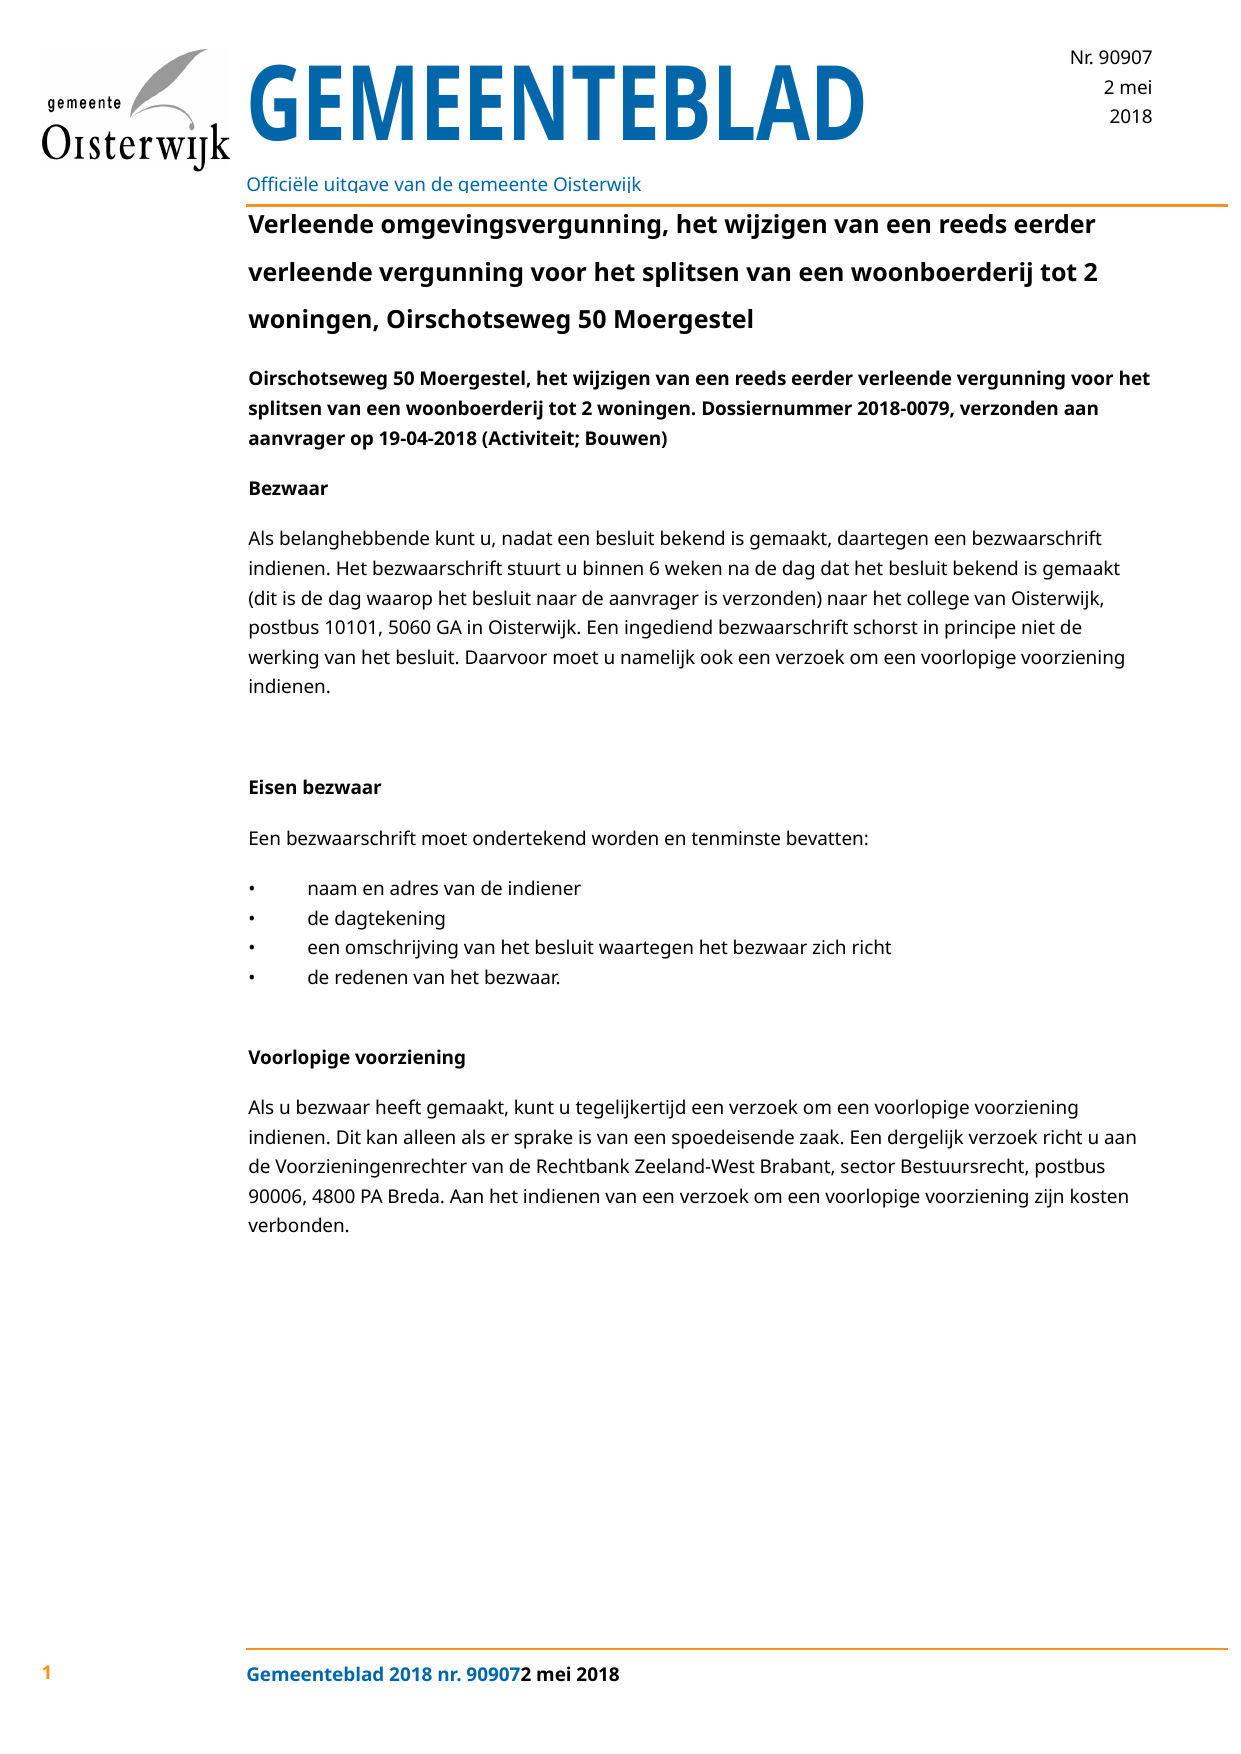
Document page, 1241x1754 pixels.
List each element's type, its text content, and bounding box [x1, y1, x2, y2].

list naam en adres van de indiener [248, 875, 1152, 901]
picture [41, 47, 231, 172]
text Bezwaar [248, 475, 1152, 501]
text Verleende omgevingsvergunning, het wijzigen van een reeds eerder verleende vergunning voor het splitsen van een woonboerderij tot 2 woningen, Oirschotseweg 50 Moergestel [248, 207, 1152, 336]
text Eisen bezwaar [248, 774, 1152, 800]
text Voorlopige voorziening [248, 1044, 1152, 1069]
text Als u bezwaar heeft gemaakt, kunt u tegelijkertijd een verzoek om een voorlopige voorziening indienen. Dit kan alleen als er sprake is van een spoedeisende zaak. Een dergelijk verzoek richt u aan de Voorzieningenrechter van de Rechtbank Zeeland-West Brabant, sector Bestuursrecht, postbus 90006, 4800 PA Breda. Aan het indienen van een verzoek om een voorlopige voorziening zijn kosten verbonden. [248, 1094, 1152, 1238]
list de dagtekening [248, 905, 1152, 930]
list de redenen van het bezwaar. [248, 964, 1152, 989]
list een omschrijving van het besluit waartegen het bezwaar zich richt [248, 934, 1152, 960]
text Oirschotseweg 50 Moergestel, het wijzigen van een reeds eerder verleende vergunning voor het splitsen van een woonboerderij tot 2 woningen. Dossiernummer 2018-0079, verzonden aan aanvrager op 19-04-2018 (Activiteit; Bouwen) [248, 366, 1152, 450]
text Een bezwaarschrift moet ondertekend worden en tenminste bevatten: [248, 825, 1152, 850]
text Als belanghebbende kunt u, nadat een besluit bekend is gemaakt, daartegen een bezwaarschrift indienen. Het bezwaarschrift stuurt u binnen 6 weken na de dag dat het besluit bekend is gemaakt (dit is de dag waarop het besluit naar de aanvrager is verzonden) naar het college van Oisterwijk, postbus 10101, 5060 GA in Oisterwijk. Een ingediend bezwaarschrift schorst in principe niet de werking van het besluit. Daarvoor moet u namelijk ook een verzoek om een voorlopige voorziening indienen. [248, 526, 1152, 699]
